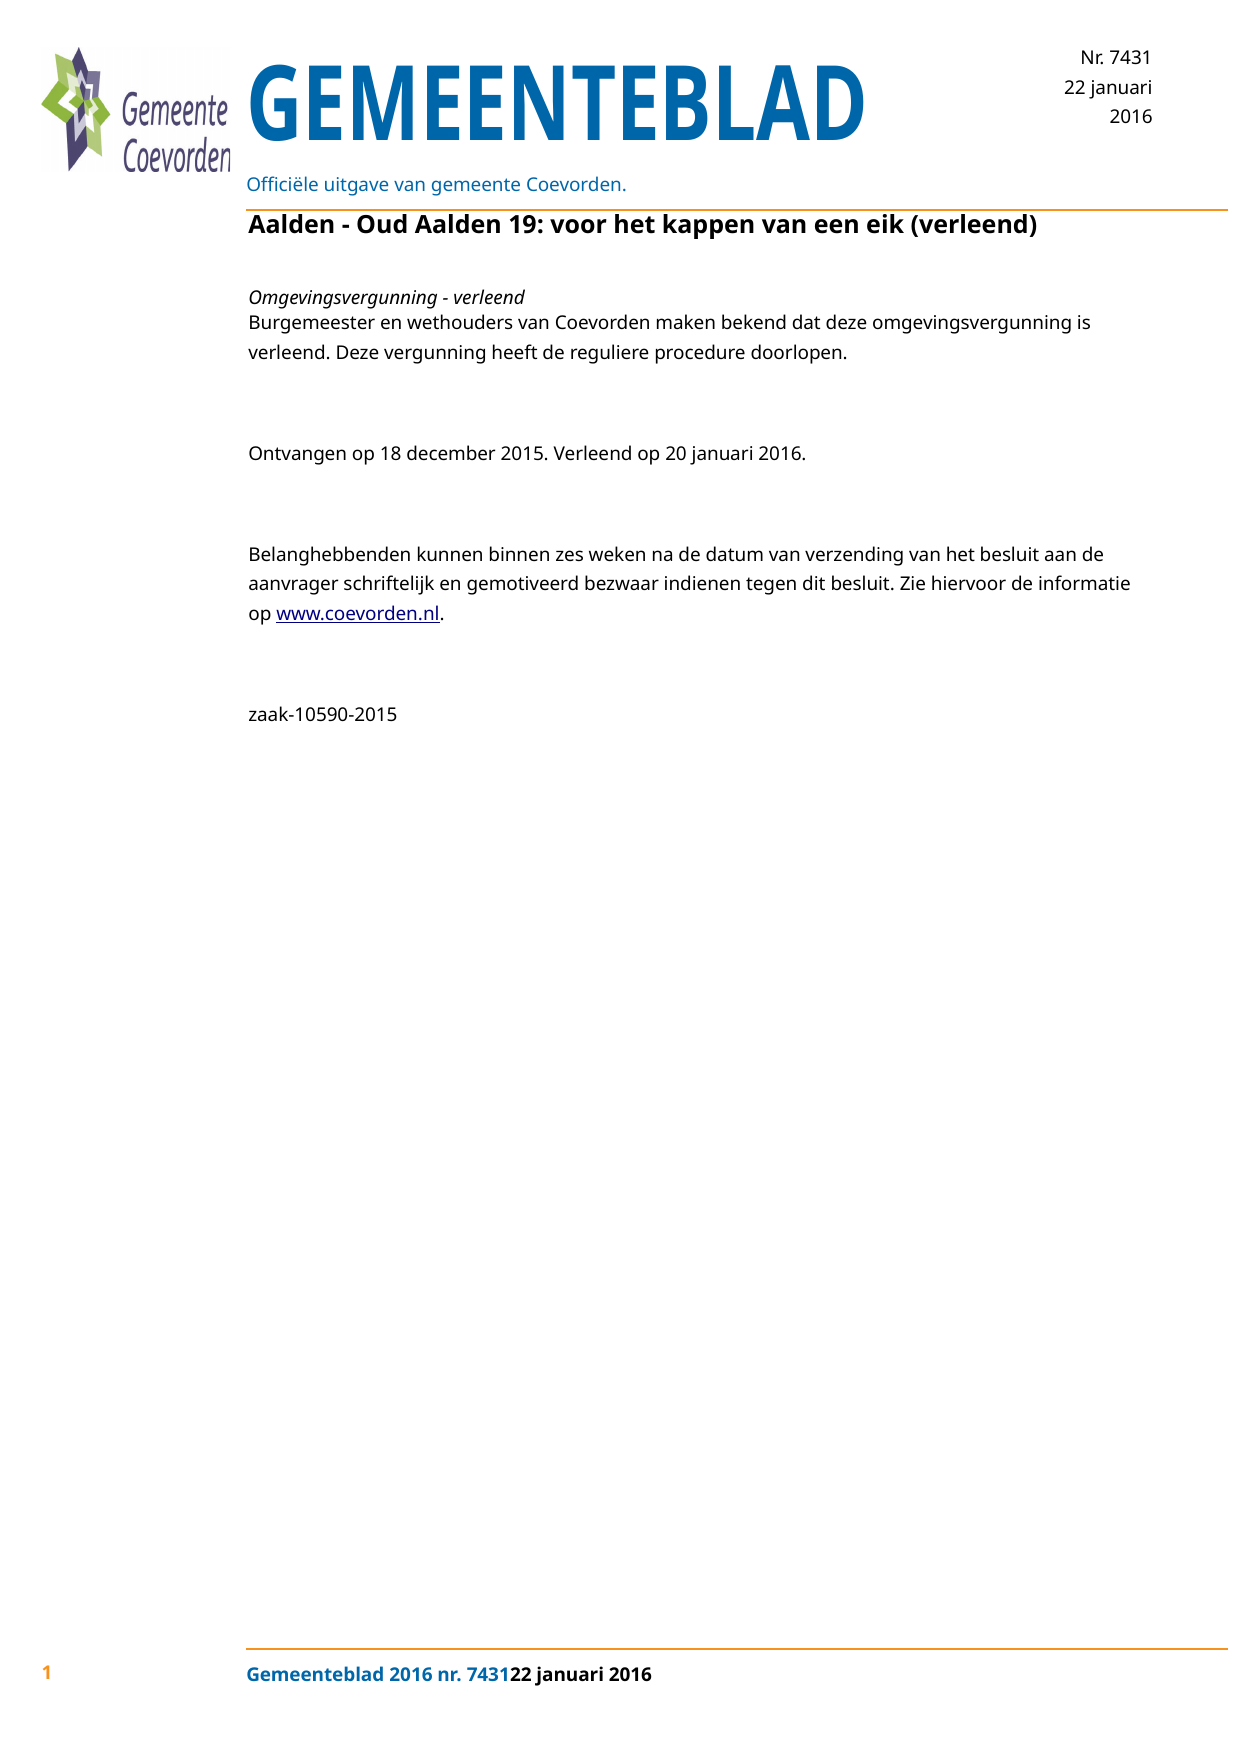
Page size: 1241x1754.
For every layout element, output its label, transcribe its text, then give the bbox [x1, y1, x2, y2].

text zaak-10590-2015 [248, 701, 1152, 727]
text Omgevingsvergunning - verleend [248, 284, 1152, 309]
picture [41, 47, 231, 172]
text Burgemeester en wethouders van Coevorden maken bekend dat deze omgevingsvergunning is verleend. Deze vergunning heeft de reguliere procedure doorlopen. [248, 309, 1152, 365]
text Aalden - Oud Aalden 19: voor het kappen van een eik (verleend) [248, 211, 1152, 241]
text Belanghebbenden kunnen binnen zes weken na de datum van verzending van het besluit aan de aanvrager schriftelijk en gemotiveerd bezwaar indienen tegen dit besluit. Zie hiervoor de informatie op www.coevorden.nl. [248, 541, 1152, 626]
text Ontvangen op 18 december 2015. Verleend op 20 januari 2016. [248, 440, 1152, 466]
